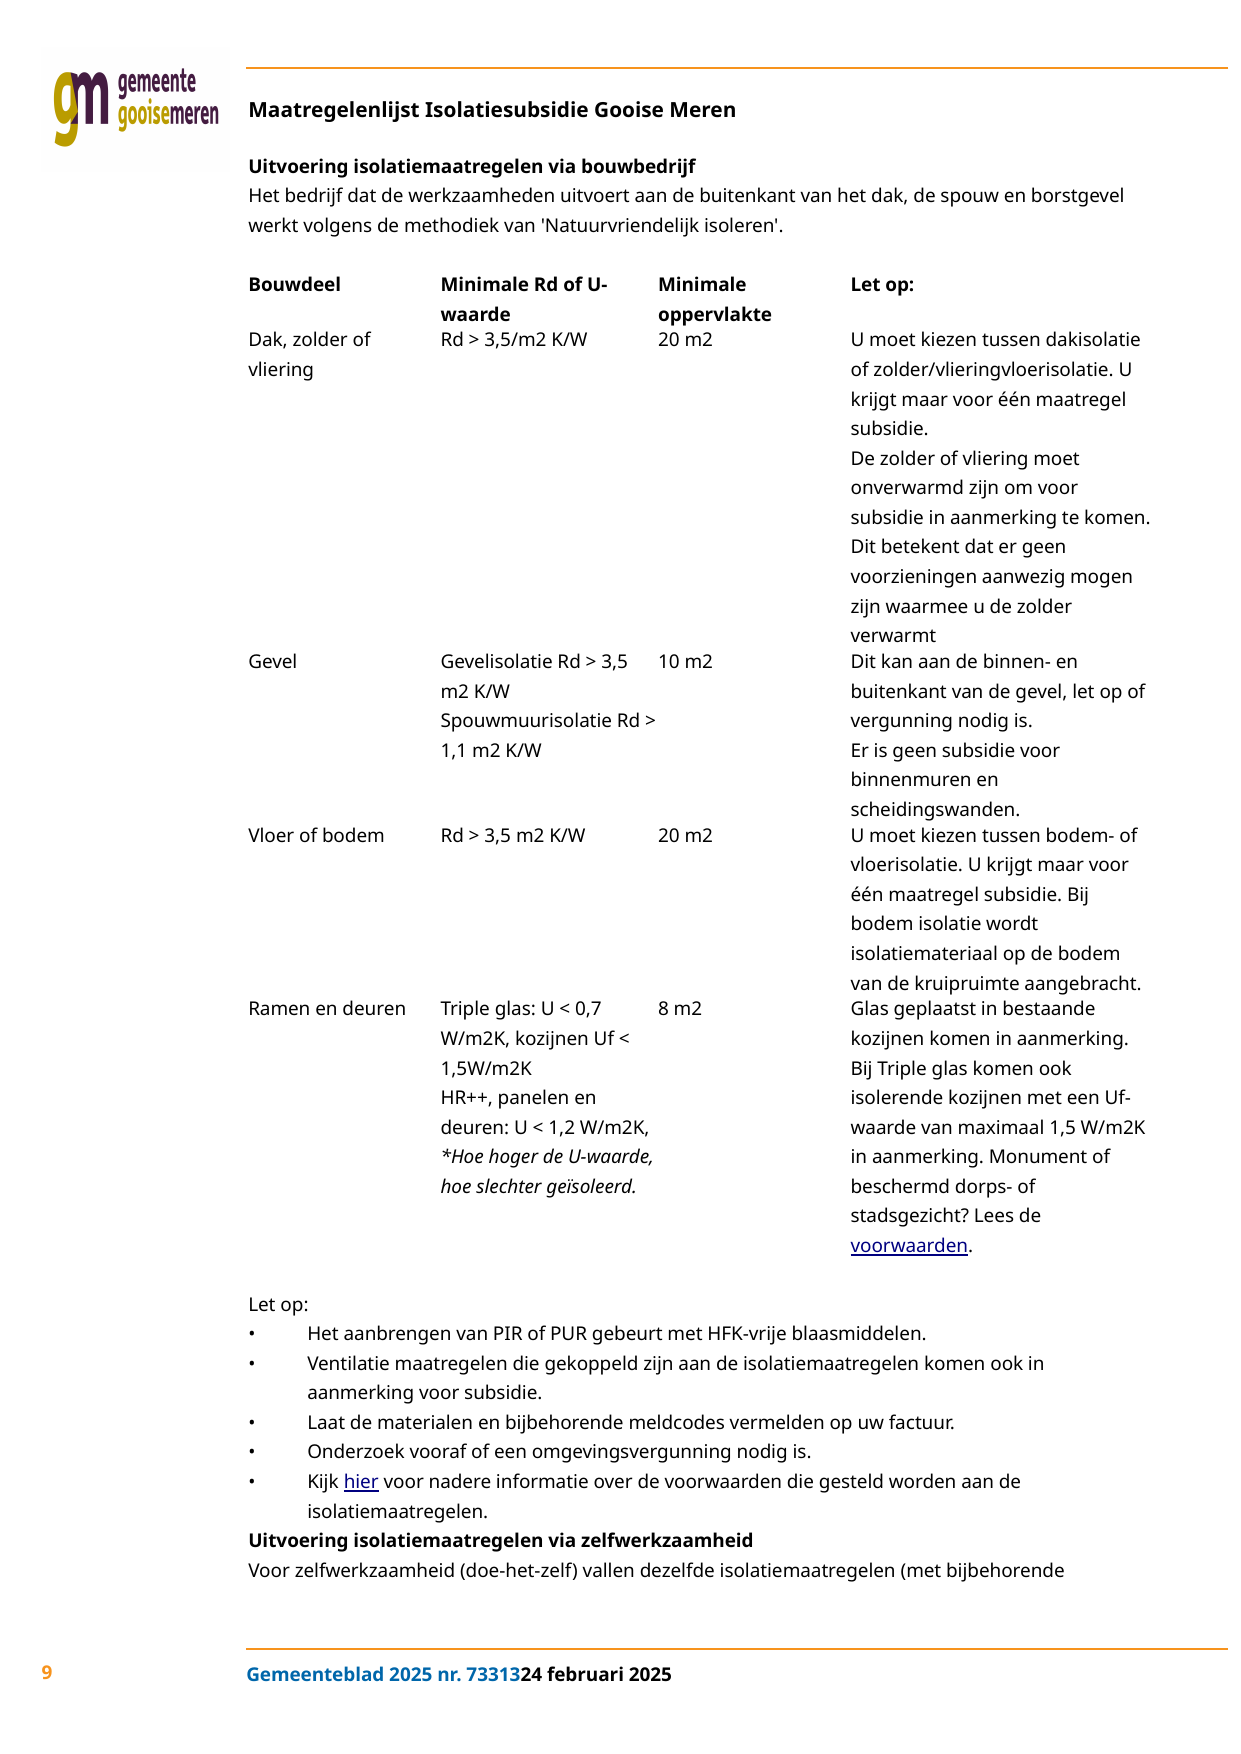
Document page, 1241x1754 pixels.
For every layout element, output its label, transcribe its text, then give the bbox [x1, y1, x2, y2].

text Voor zelfwerkzaamheid (doe-het-zelf) vallen dezelfde isolatiemaatregelen (met bijbehorende [248, 1557, 1152, 1583]
table_cell Triple glas: U < 0,7 W/m2K, kozijnen Uf < 1,5W/m2K HR++, panelen en deuren: U < 1,2 W/m2K, *Hoe hoger de U-waarde, hoe slechter geïsoleerd. [440, 996, 658, 1258]
list Kijk hier voor nadere informatie over de voorwaarden die gesteld worden aan de isolatiemaatregelen. [248, 1468, 1152, 1523]
table_header Let op: [850, 271, 1152, 327]
picture [41, 47, 231, 172]
table_cell Dit kan aan de binnen- en buitenkant van de gevel, let op of vergunning nodig is. Er is geen subsidie voor binnenmuren en scheidingswanden. [850, 648, 1152, 822]
text Maatregelenlijst Isolatiesubsidie Gooise Meren [248, 95, 1152, 123]
list Laat de materialen en bijbehorende meldcodes vermelden op uw factuur. [248, 1409, 1152, 1435]
table_cell Rd > 3,5/m2 K/W [440, 327, 658, 648]
table_cell Gevel [248, 648, 440, 822]
text Uitvoering isolatiemaatregelen via zelfwerkzaamheid [248, 1527, 1152, 1553]
table_cell 8 m2 [658, 996, 850, 1258]
text Uitvoering isolatiemaatregelen via bouwbedrijf [248, 153, 1152, 179]
table_cell 10 m2 [658, 648, 850, 822]
table_cell 20 m2 [658, 822, 850, 996]
table_cell U moet kiezen tussen dakisolatie of zolder/vlieringvloerisolatie. U krijgt maar voor één maatregel subsidie. De zolder of vliering moet onverwarmd zijn om voor subsidie in aanmerking te komen. Dit betekent dat er geen voorzieningen aanwezig mogen zijn waarmee u de zolder verwarmt [850, 327, 1152, 648]
list Het aanbrengen van PIR of PUR gebeurt met HFK-vrije blaasmiddelen. [248, 1320, 1152, 1346]
table_header Minimale oppervlakte [658, 271, 850, 327]
table_cell Rd > 3,5 m2 K/W [440, 822, 658, 996]
text Het bedrijf dat de werkzaamheden uitvoert aan de buitenkant van het dak, de spouw en borstgevel werkt volgens de methodiek van 'Natuurvriendelijk isoleren'. [248, 182, 1152, 238]
table_header Minimale Rd of U-waarde [440, 271, 658, 327]
text Let op: [248, 1291, 1152, 1316]
table_cell 20 m2 [658, 327, 850, 648]
table_cell Vloer of bodem [248, 822, 440, 996]
table_cell Gevelisolatie Rd > 3,5 m2 K/W Spouwmuurisolatie Rd > 1,1 m2 K/W [440, 648, 658, 822]
table_cell U moet kiezen tussen bodem- of vloerisolatie. U krijgt maar voor één maatregel subsidie. Bij bodem isolatie wordt isolatiemateriaal op de bodem van de kruipruimte aangebracht. [850, 822, 1152, 996]
table_cell Ramen en deuren [248, 996, 440, 1258]
list Ventilatie maatregelen die gekoppeld zijn aan de isolatiemaatregelen komen ook in aanmerking voor subsidie. [248, 1350, 1152, 1405]
table_header Bouwdeel [248, 271, 440, 327]
list Onderzoek vooraf of een omgevingsvergunning nodig is. [248, 1439, 1152, 1464]
table_cell Dak, zolder of vliering [248, 327, 440, 648]
table_cell Glas geplaatst in bestaande kozijnen komen in aanmerking. Bij Triple glas komen ook isolerende kozijnen met een Uf-waarde van maximaal 1,5 W/m2K in aanmerking. Monument of beschermd dorps- of stadsgezicht? Lees de voorwaarden. [850, 996, 1152, 1258]
